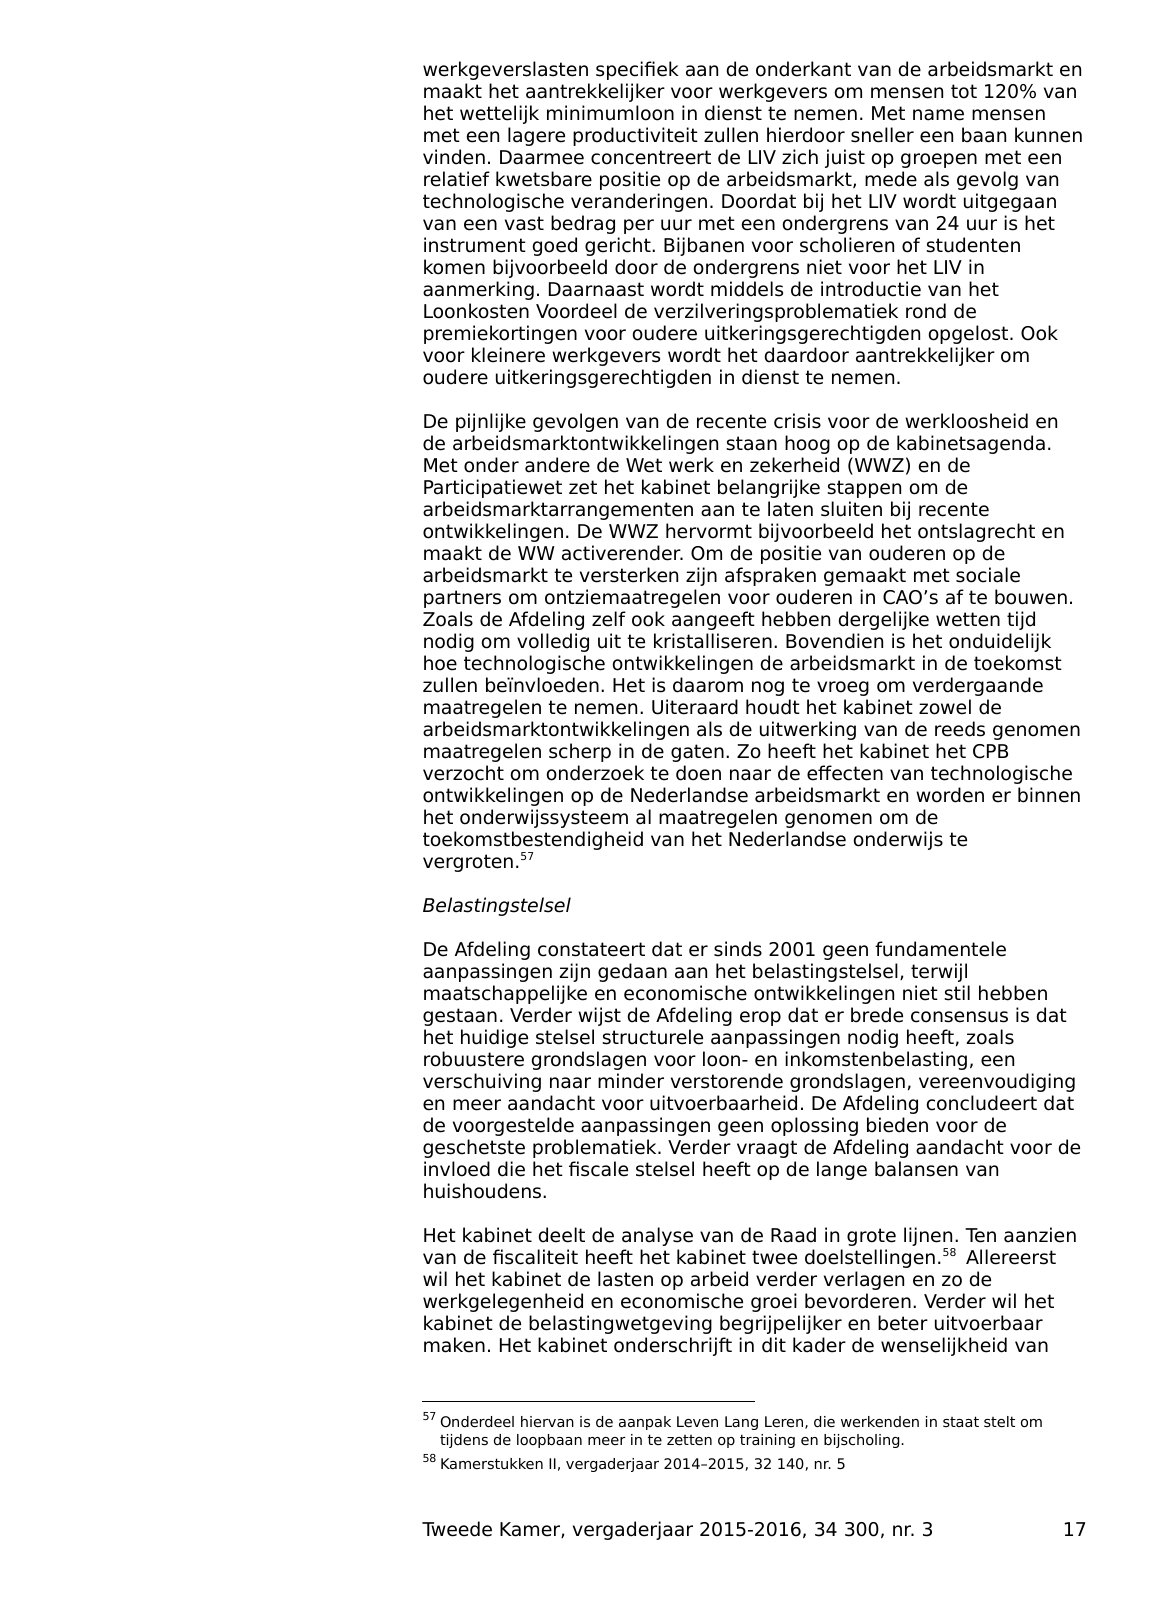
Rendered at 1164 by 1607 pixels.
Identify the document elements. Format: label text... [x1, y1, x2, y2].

text De Afdeling constateert dat er sinds 2001 geen fundamentele aanpassingen zijn gedaan aan het belastingstelsel, terwijl maatschappelijke en economische ontwikkelingen niet stil hebben gestaan. Verder wijst de Afdeling erop dat er brede consensus is dat het huidige stelsel structurele aanpassingen nodig heeft, zoals robuustere grondslagen voor loon- en inkomstenbelasting, een verschuiving naar minder verstorende grondslagen, vereenvoudiging en meer aandacht voor uitvoerbaarheid. De Afdeling concludeert dat de voorgestelde aanpassingen geen oplossing bieden voor de geschetste problematiek. Verder vraagt de Afdeling aandacht voor de invloed die het fiscale stelsel heeft op de lange balansen van huishoudens. [422, 939, 1087, 1203]
subtitle Belastingstelsel [422, 895, 1087, 917]
text Onderdeel hiervan is de aanpak Leven Lang Leren, die werkenden in staat stelt om tijdens de loopbaan meer in te zetten op training en bijscholing. [422, 1410, 1087, 1449]
text De pijnlijke gevolgen van de recente crisis voor de werkloosheid en de arbeidsmarktontwikkelingen staan hoog op de kabinetsagenda. Met onder andere de Wet werk en zekerheid (WWZ) en de Participatiewet zet het kabinet belangrijke stappen om de arbeidsmarktarrangementen aan te laten sluiten bij recente ontwikkelingen. De WWZ hervormt bijvoorbeeld het ontslagrecht en maakt de WW activerender. Om de positie van ouderen op de arbeidsmarkt te versterken zijn afspraken gemaakt met sociale partners om ontziemaatregelen voor ouderen in CAO’s af te bouwen. Zoals de Afdeling zelf ook aangeeft hebben dergelijke wetten tijd nodig om volledig uit te kristalliseren. Bovendien is het onduidelijk hoe technologische ontwikkelingen de arbeidsmarkt in de toekomst zullen beïnvloeden. Het is daarom nog te vroeg om verdergaande maatregelen te nemen. Uiteraard houdt het kabinet zowel de arbeidsmarktontwikkelingen als de uitwerking van de reeds genomen maatregelen scherp in de gaten. Zo heeft het kabinet het CPB verzocht om onderzoek te doen naar de effecten van technologische ontwikkelingen op de Nederlandse arbeidsmarkt en worden er binnen het onderwijssysteem al maatregelen genomen om de toekomstbestendigheid van het Nederlandse onderwijs te vergroten. [422, 411, 1087, 872]
text Kamerstukken II, vergaderjaar 2014–2015, 32 140, nr. 5 [422, 1452, 1087, 1474]
text Het kabinet deelt de analyse van de Raad in grote lijnen. Ten aanzien van de fiscaliteit heeft het kabinet twee doelstellingen. Allereerst wil het kabinet de lasten op arbeid verder verlagen en zo de werkgelegenheid en economische groei bevorderen. Verder wil het kabinet de belastingwetgeving begrijpelijker en beter uitvoerbaar maken. Het kabinet onderschrijft in dit kader de wenselijkheid van [422, 1225, 1087, 1357]
text werkgeverslasten specifiek aan de onderkant van de arbeidsmarkt en maakt het aantrekkelijker voor werkgevers om mensen tot 120% van het wettelijk minimumloon in dienst te nemen. Met name mensen met een lagere productiviteit zullen hierdoor sneller een baan kunnen vinden. Daarmee concentreert de LIV zich juist op groepen met een relatief kwetsbare positie op de arbeidsmarkt, mede als gevolg van technologische veranderingen. Doordat bij het LIV wordt uitgegaan van een vast bedrag per uur met een ondergrens van 24 uur is het instrument goed gericht. Bijbanen voor scholieren of studenten komen bijvoorbeeld door de ondergrens niet voor het LIV in aanmerking. Daarnaast wordt middels de introductie van het Loonkosten Voordeel de verzilveringsproblematiek rond de premiekortingen voor oudere uitkeringsgerechtigden opgelost. Ook voor kleinere werkgevers wordt het daardoor aantrekkelijker om oudere uitkeringsgerechtigden in dienst te nemen. [422, 59, 1087, 389]
